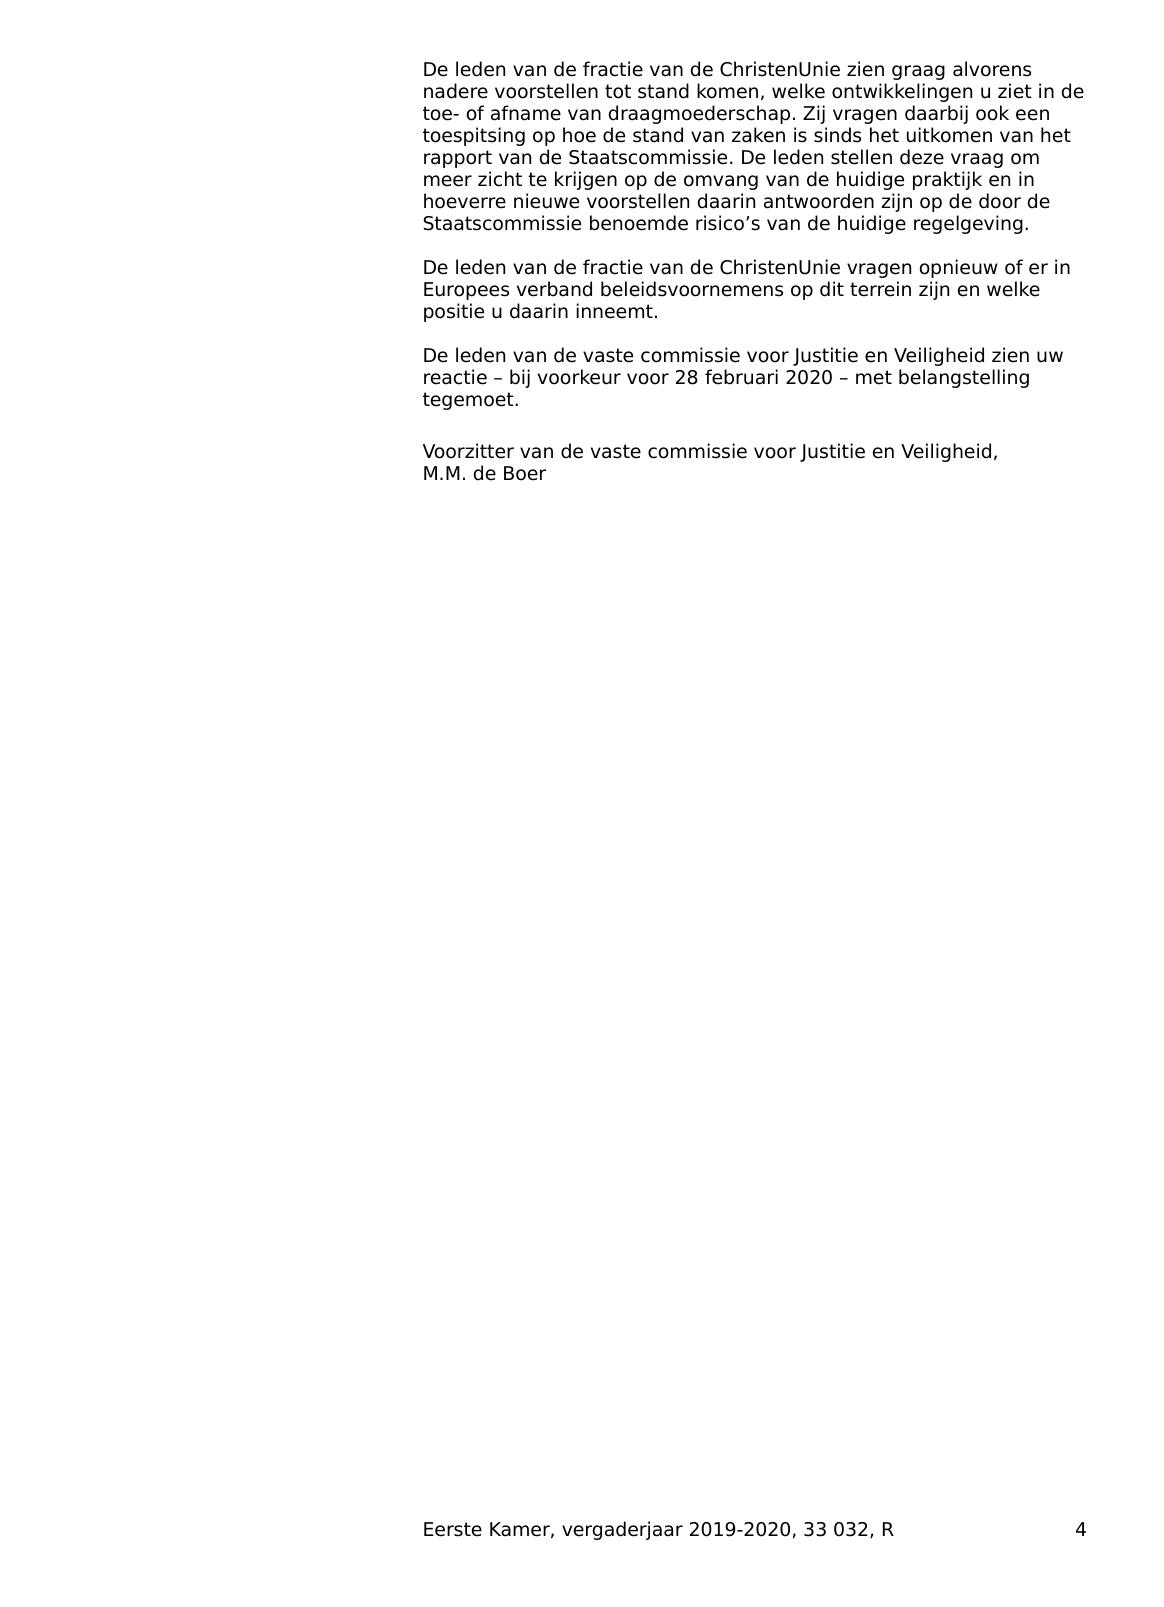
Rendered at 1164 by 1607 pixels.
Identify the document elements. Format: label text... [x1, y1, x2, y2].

text De leden van de vaste commissie voor Justitie en Veiligheid zien uw reactie – bij voorkeur voor 28 februari 2020 – met belangstelling tegemoet. [422, 345, 1087, 411]
text De leden van de fractie van de ChristenUnie zien graag alvorens nadere voorstellen tot stand komen, welke ontwikkelingen u ziet in de toe- of afname van draagmoederschap. Zij vragen daarbij ook een toespitsing op hoe de stand van zaken is sinds het uitkomen van het rapport van de Staatscommissie. De leden stellen deze vraag om meer zicht te krijgen op de omvang van de huidige praktijk en in hoeverre nieuwe voorstellen daarin antwoorden zijn op de door de Staatscommissie benoemde risico’s van de huidige regelgeving. [422, 59, 1087, 235]
text De leden van de fractie van de ChristenUnie vragen opnieuw of er in Europees verband beleidsvoornemens op dit terrein zijn en welke positie u daarin inneemt. [422, 257, 1087, 323]
text Voorzitter van de vaste commissie voor Justitie en Veiligheid, M.M. de Boer [422, 441, 1087, 485]
